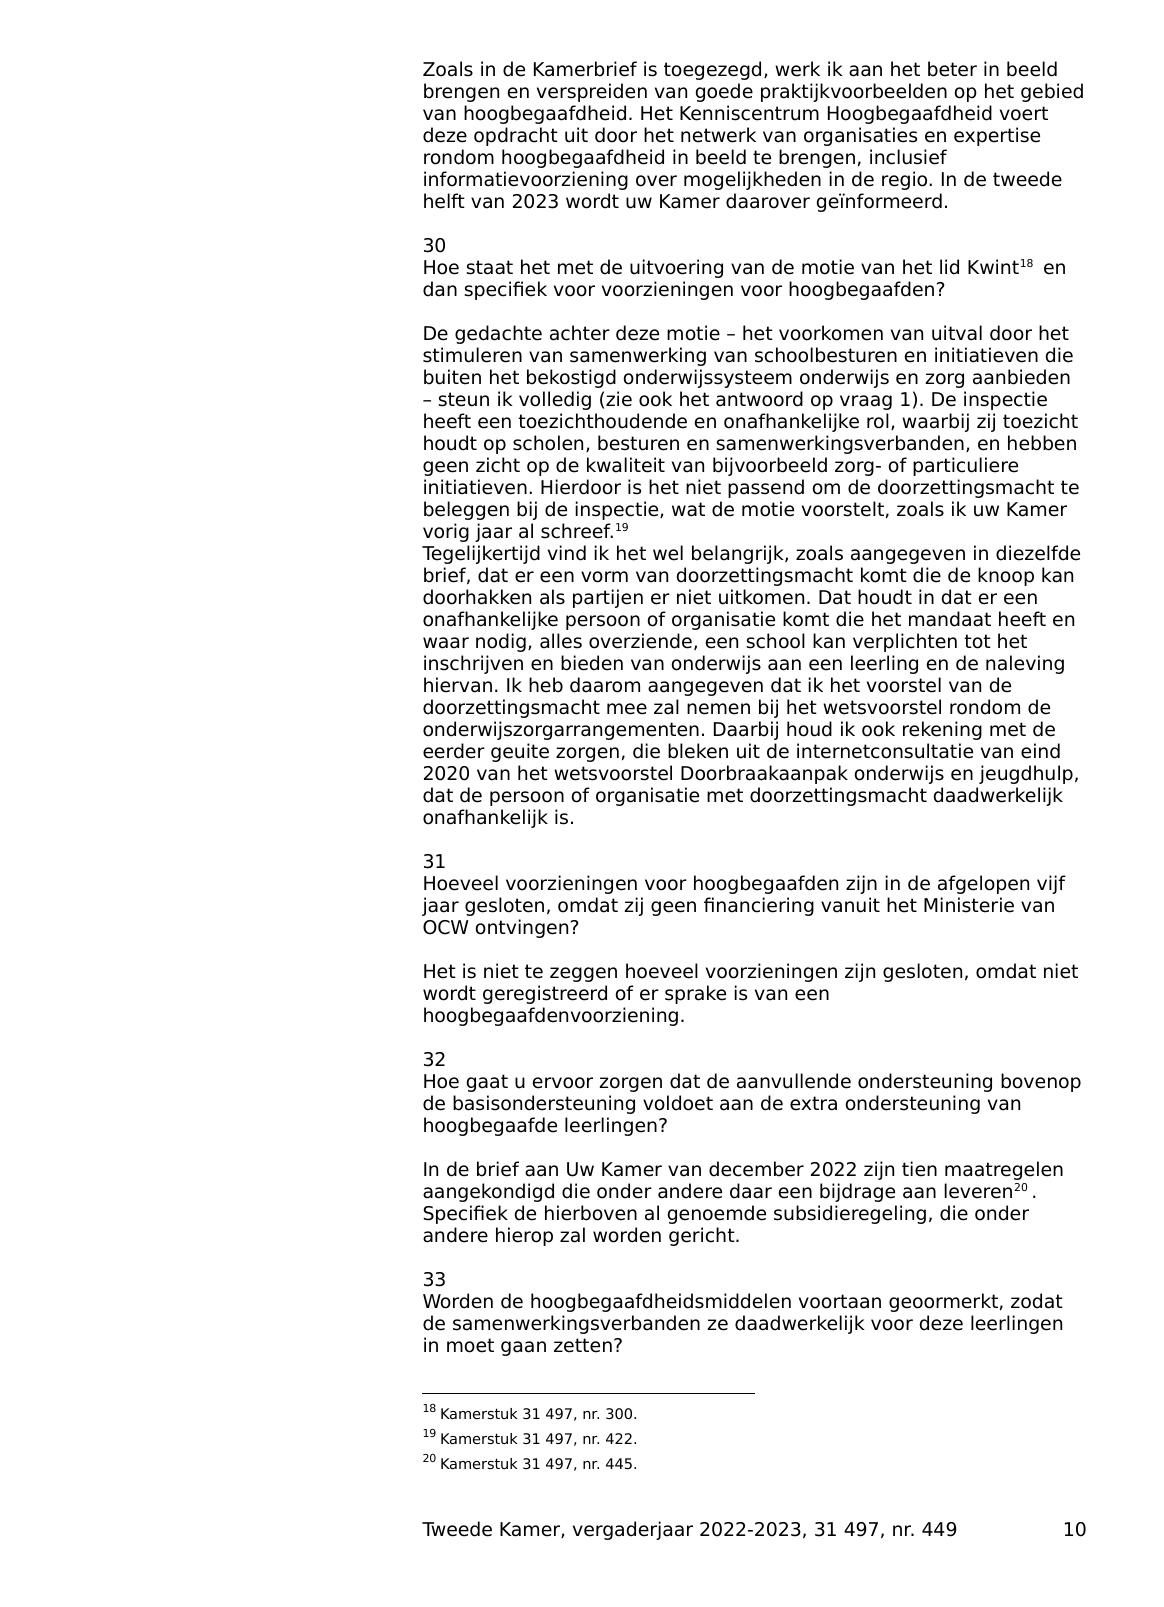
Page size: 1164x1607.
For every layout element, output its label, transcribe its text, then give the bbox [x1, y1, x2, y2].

text Kamerstuk 31 497, nr. 445. [422, 1452, 1087, 1474]
text Het is niet te zeggen hoeveel voorzieningen zijn gesloten, omdat niet wordt geregistreerd of er sprake is van een hoogbegaafdenvoorziening. [422, 961, 1087, 1027]
text Hoeveel voorzieningen voor hoogbegaafden zijn in de afgelopen vijf jaar gesloten, omdat zij geen financiering vanuit het Ministerie van OCW ontvingen? [422, 873, 1087, 939]
text Kamerstuk 31 497, nr. 300. [422, 1402, 1087, 1424]
text De gedachte achter deze motie – het voorkomen van uitval door het stimuleren van samenwerking van schoolbesturen en initiatieven die buiten het bekostigd onderwijssysteem onderwijs en zorg aanbieden – steun ik volledig (zie ook het antwoord op vraag 1). De inspectie heeft een toezichthoudende en onafhankelijke rol, waarbij zij toezicht houdt op scholen, besturen en samenwerkingsverbanden, en hebben geen zicht op de kwaliteit van bijvoorbeeld zorg- of particuliere initiatieven. Hierdoor is het niet passend om de doorzettingsmacht te beleggen bij de inspectie, wat de motie voorstelt, zoals ik uw Kamer vorig jaar al schreef. [422, 323, 1087, 543]
text Hoe staat het met de uitvoering van de motie van het lid Kwint en dan specifiek voor voorzieningen voor hoogbegaafden? [422, 257, 1087, 301]
text 31 [422, 851, 1087, 873]
text 30 [422, 235, 1087, 257]
text In de brief aan Uw Kamer van december 2022 zijn tien maatregelen aangekondigd die onder andere daar een bijdrage aan leveren. Specifiek de hierboven al genoemde subsidieregeling, die onder andere hierop zal worden gericht. [422, 1159, 1087, 1247]
text Tegelijkertijd vind ik het wel belangrijk, zoals aangegeven in diezelfde brief, dat er een vorm van doorzettingsmacht komt die de knoop kan doorhakken als partijen er niet uitkomen. Dat houdt in dat er een onafhankelijke persoon of organisatie komt die het mandaat heeft en waar nodig, alles overziende, een school kan verplichten tot het inschrijven en bieden van onderwijs aan een leerling en de naleving hiervan. Ik heb daarom aangegeven dat ik het voorstel van de doorzettingsmacht mee zal nemen bij het wetsvoorstel rondom de onderwijszorgarrangementen. Daarbij houd ik ook rekening met de eerder geuite zorgen, die bleken uit de internetconsultatie van eind 2020 van het wetsvoorstel Doorbraakaanpak onderwijs en jeugdhulp, dat de persoon of organisatie met doorzettingsmacht daadwerkelijk onafhankelijk is. [422, 543, 1087, 829]
text Worden de hoogbegaafdheidsmiddelen voortaan geoormerkt, zodat de samenwerkingsverbanden ze daadwerkelijk voor deze leerlingen in moet gaan zetten? [422, 1291, 1087, 1357]
text 33 [422, 1269, 1087, 1291]
text Hoe gaat u ervoor zorgen dat de aanvullende ondersteuning bovenop de basisondersteuning voldoet aan de extra ondersteuning van hoogbegaafde leerlingen? [422, 1071, 1087, 1137]
text Kamerstuk 31 497, nr. 422. [422, 1427, 1087, 1449]
text 32 [422, 1049, 1087, 1071]
text Zoals in de Kamerbrief is toegezegd, werk ik aan het beter in beeld brengen en verspreiden van goede praktijkvoorbeelden op het gebied van hoogbegaafdheid. Het Kenniscentrum Hoogbegaafdheid voert deze opdracht uit door het netwerk van organisaties en expertise rondom hoogbegaafdheid in beeld te brengen, inclusief informatievoorziening over mogelijkheden in de regio. In de tweede helft van 2023 wordt uw Kamer daarover geïnformeerd. [422, 59, 1087, 213]
